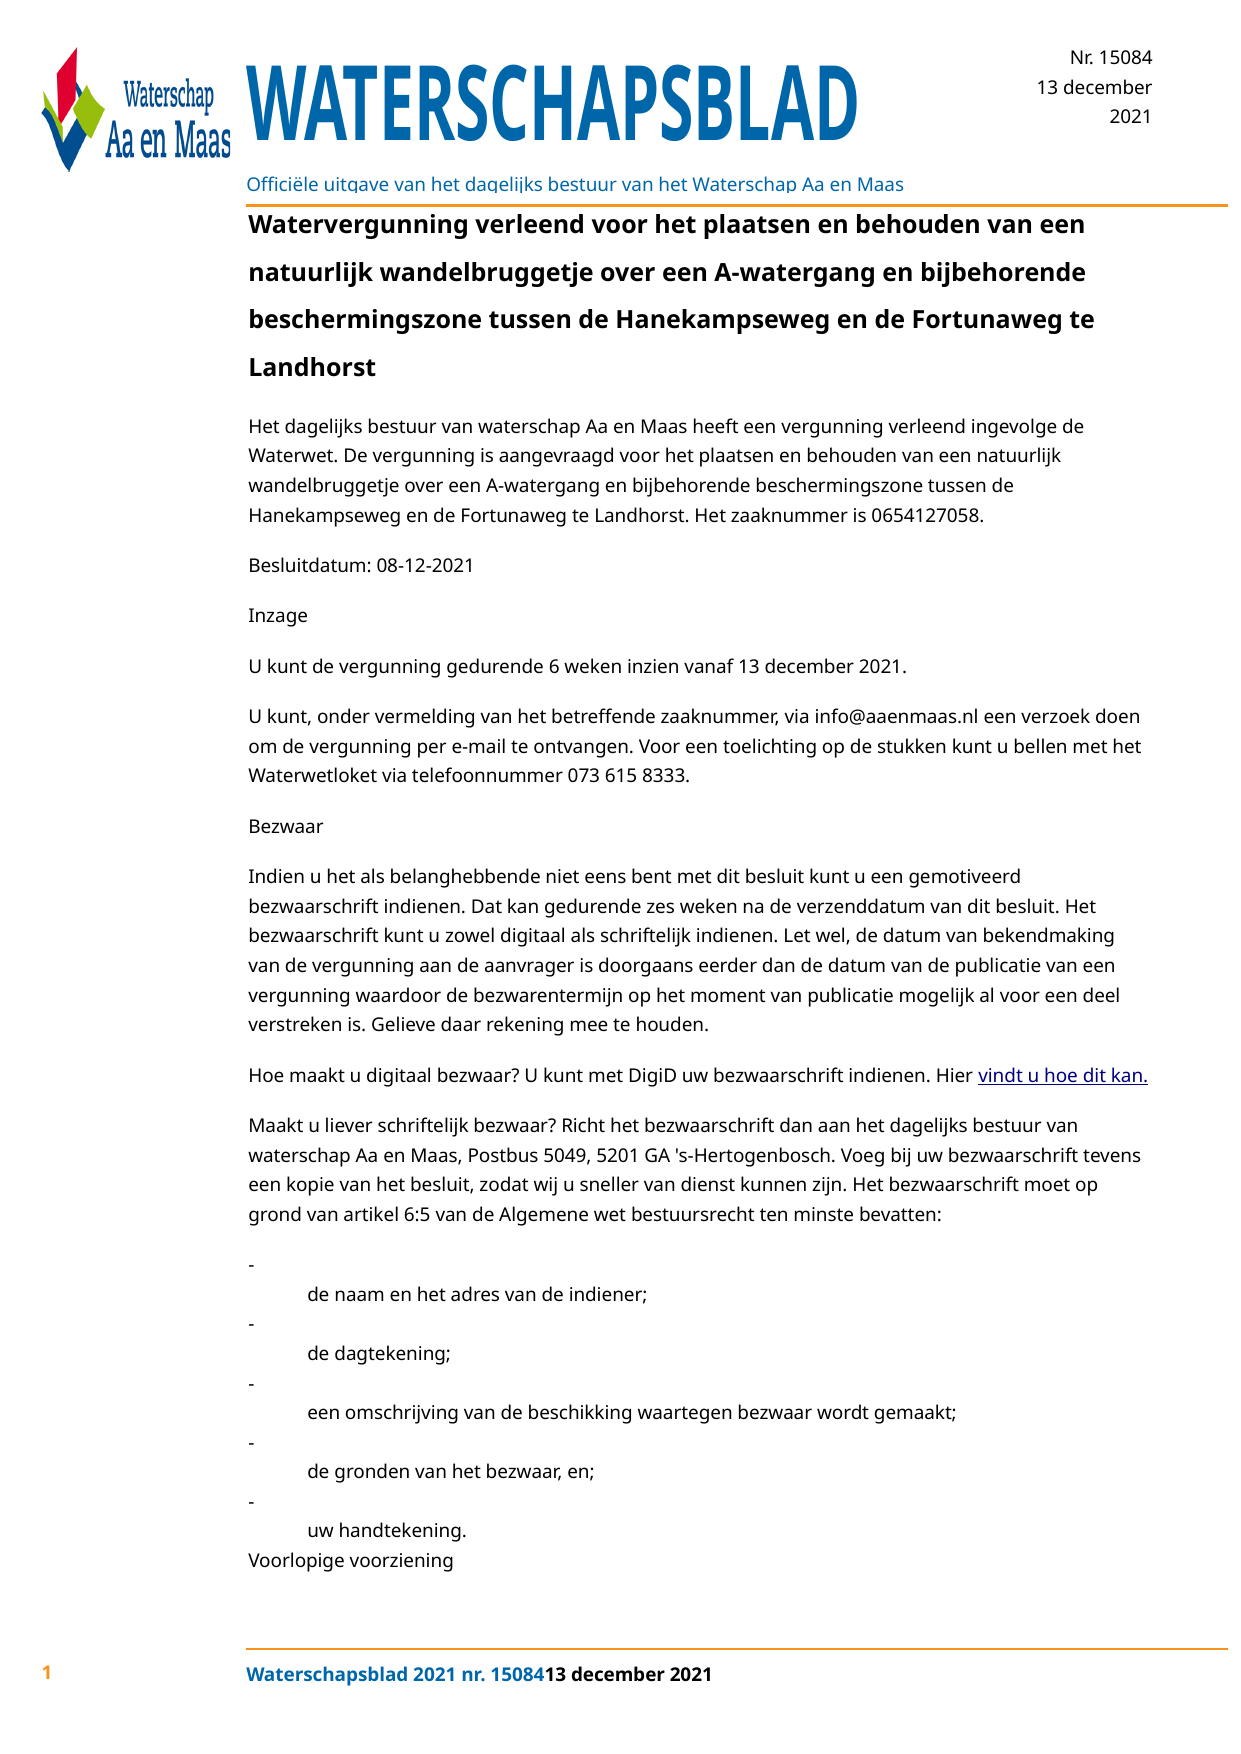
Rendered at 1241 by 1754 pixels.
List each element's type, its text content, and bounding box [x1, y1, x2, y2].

text U kunt, onder vermelding van het betreffende zaaknummer, via info@aaenmaas.nl een verzoek doen om de vergunning per e-mail te ontvangen. Voor een toelichting op de stukken kunt u bellen met het Waterwetloket via telefoonnummer 073 615 8333. [248, 703, 1152, 788]
text Bezwaar [248, 813, 1152, 839]
text Indien u het als belanghebbende niet eens bent met dit besluit kunt u een gemotiveerd bezwaarschrift indienen. Dat kan gedurende zes weken na de verzenddatum van dit besluit. Het bezwaarschrift kunt u zowel digitaal als schriftelijk indienen. Let wel, de datum van bekendmaking van de vergunning aan de aanvrager is doorgaans eerder dan de datum van de publicatie van een vergunning waardoor de bezwarentermijn op het moment van publicatie mogelijk al voor een deel verstreken is. Gelieve daar rekening mee te houden. [248, 863, 1152, 1037]
text Watervergunning verleend voor het plaatsen en behouden van een natuurlijk wandelbruggetje over een A-watergang en bijbehorende beschermingszone tussen de Hanekampseweg en de Fortunaweg te Landhorst [248, 207, 1152, 384]
text U kunt de vergunning gedurende 6 weken inzien vanaf 13 december 2021. [248, 653, 1152, 679]
text Inzage [248, 603, 1152, 628]
text Maakt u liever schriftelijk bezwaar? Richt het bezwaarschrift dan aan het dagelijks bestuur van waterschap Aa en Maas, Postbus 5049, 5201 GA 's-Hertogenbosch. Voeg bij uw bezwaarschrift tevens een kopie van het besluit, zodat wij u sneller van dienst kunnen zijn. Het bezwaarschrift moet op grond van artikel 6:5 van de Algemene wet bestuursrecht ten minste bevatten: [248, 1112, 1152, 1227]
text Besluitdatum: 08-12-2021 [248, 552, 1152, 578]
list de naam en het adres van de indiener; [248, 1281, 1152, 1307]
list uw handtekening. [248, 1518, 1152, 1543]
list de gronden van het bezwaar, en; [248, 1458, 1152, 1484]
text Hoe maakt u digitaal bezwaar? U kunt met DigiD uw bezwaarschrift indienen. Hier vindt u hoe dit kan. [248, 1062, 1152, 1088]
text Het dagelijks bestuur van waterschap Aa en Maas heeft een vergunning verleend ingevolge de Waterwet. De vergunning is aangevraagd voor het plaatsen en behouden van een natuurlijk wandelbruggetje over een A-watergang en bijbehorende beschermingszone tussen de Hanekampseweg en de Fortunaweg te Landhorst. Het zaaknummer is 0654127058. [248, 413, 1152, 528]
text Voorlopige voorziening [248, 1547, 1152, 1573]
list een omschrijving van de beschikking waartegen bezwaar wordt gemaakt; [248, 1399, 1152, 1425]
picture [41, 47, 231, 172]
list de dagtekening; [248, 1340, 1152, 1366]
